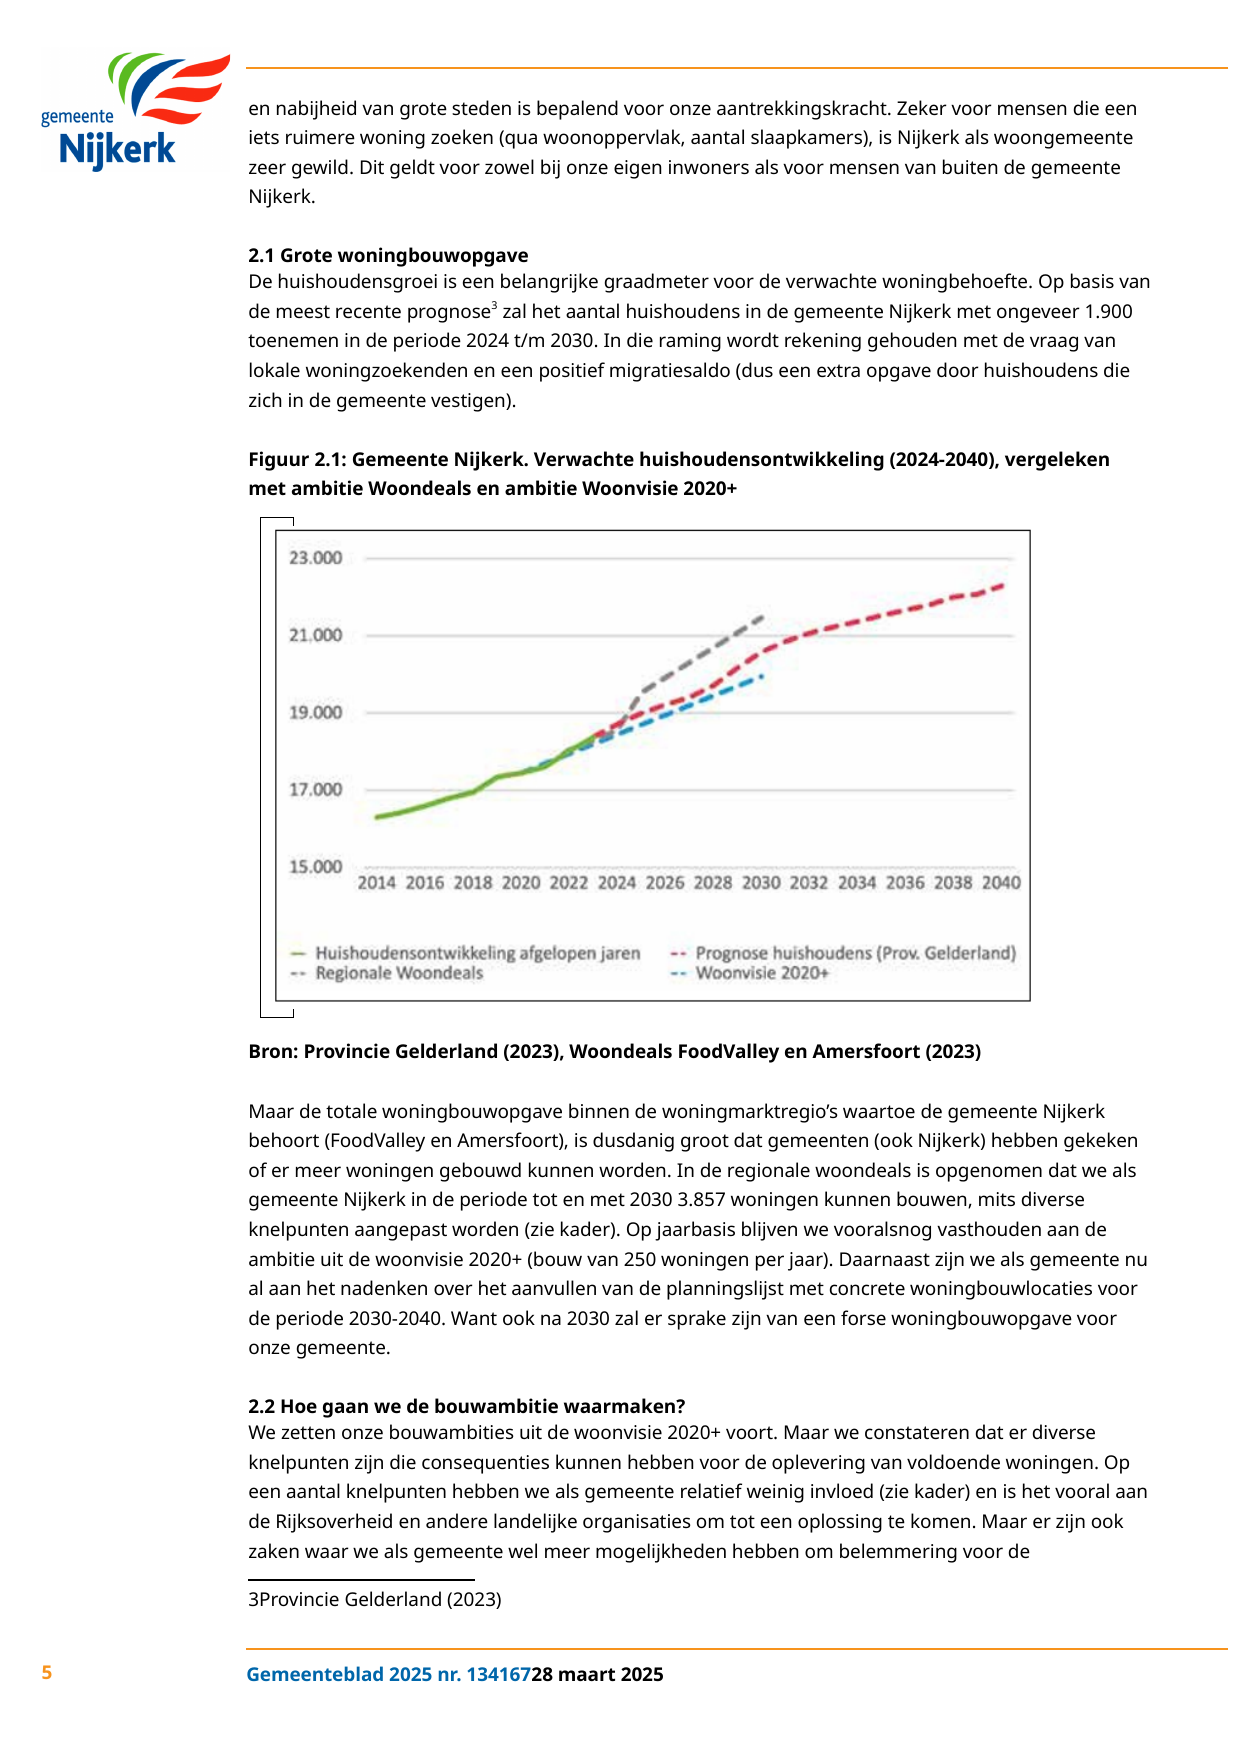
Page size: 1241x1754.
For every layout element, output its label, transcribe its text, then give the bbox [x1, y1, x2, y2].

text Figuur 2.1: Gemeente Nijkerk. Verwachte huishoudensontwikkeling (2024-2040), vergeleken met ambitie Woondeals en ambitie Woonvisie 2020+ [248, 446, 1152, 501]
text De huishoudensgroei is een belangrijke graadmeter voor de verwachte woningbehoefte. Op basis van de meest recente prognose zal het aantal huishoudens in de gemeente Nijkerk met ongeveer 1.900 toenemen in de periode 2024 t/m 2030. In die raming wordt rekening gehouden met de vraag van lokale woningzoekenden en een positief migratiesaldo (dus een extra opgave door huishoudens die zich in de gemeente vestigen). [248, 268, 1152, 412]
text en nabijheid van grote steden is bepalend voor onze aantrekkingskracht. Zeker voor mensen die een iets ruimere woning zoeken (qua woonoppervlak, aantal slaapkamers), is Nijkerk als woongemeente zeer gewild. Dit geldt voor zowel bij onze eigen inwoners als voor mensen van buiten de gemeente Nijkerk. [248, 95, 1152, 209]
picture [268, 526, 1037, 1009]
text Bron: Provincie Gelderland (2023), Woondeals FoodValley en Amersfoort (2023) [248, 1039, 1152, 1064]
text Provincie Gelderland (2023) [248, 1586, 1152, 1612]
text Maar de totale woningbouwopgave binnen de woningmarktregio’s waartoe de gemeente Nijkerk behoort (FoodValley en Amersfoort), is dusdanig groot dat gemeenten (ook Nijkerk) hebben gekeken of er meer woningen gebouwd kunnen worden. In de regionale woondeals is opgenomen dat we als gemeente Nijkerk in de periode tot en met 2030 3.857 woningen kunnen bouwen, mits diverse knelpunten aangepast worden (zie kader). Op jaarbasis blijven we vooralsnog vasthouden aan de ambitie uit de woonvisie 2020+ (bouw van 250 woningen per jaar). Daarnaast zijn we als gemeente nu al aan het nadenken over het aanvullen van de planningslijst met concrete woningbouwlocaties voor de periode 2030-2040. Want ook na 2030 zal er sprake zijn van een forse woningbouwopgave voor onze gemeente. [248, 1098, 1152, 1360]
text We zetten onze bouwambities uit de woonvisie 2020+ voort. Maar we constateren dat er diverse knelpunten zijn die consequenties kunnen hebben voor de oplevering van voldoende woningen. Op een aantal knelpunten hebben we als gemeente relatief weinig invloed (zie kader) en is het vooral aan de Rijksoverheid en andere landelijke organisaties om tot een oplossing te komen. Maar er zijn ook zaken waar we als gemeente wel meer mogelijkheden hebben om belemmering voor de [248, 1419, 1152, 1563]
text 2.1 Grote woningbouwopgave [248, 243, 1152, 268]
text 2.2 Hoe gaan we de bouwambitie waarmaken? [248, 1394, 1152, 1419]
picture [41, 47, 231, 172]
